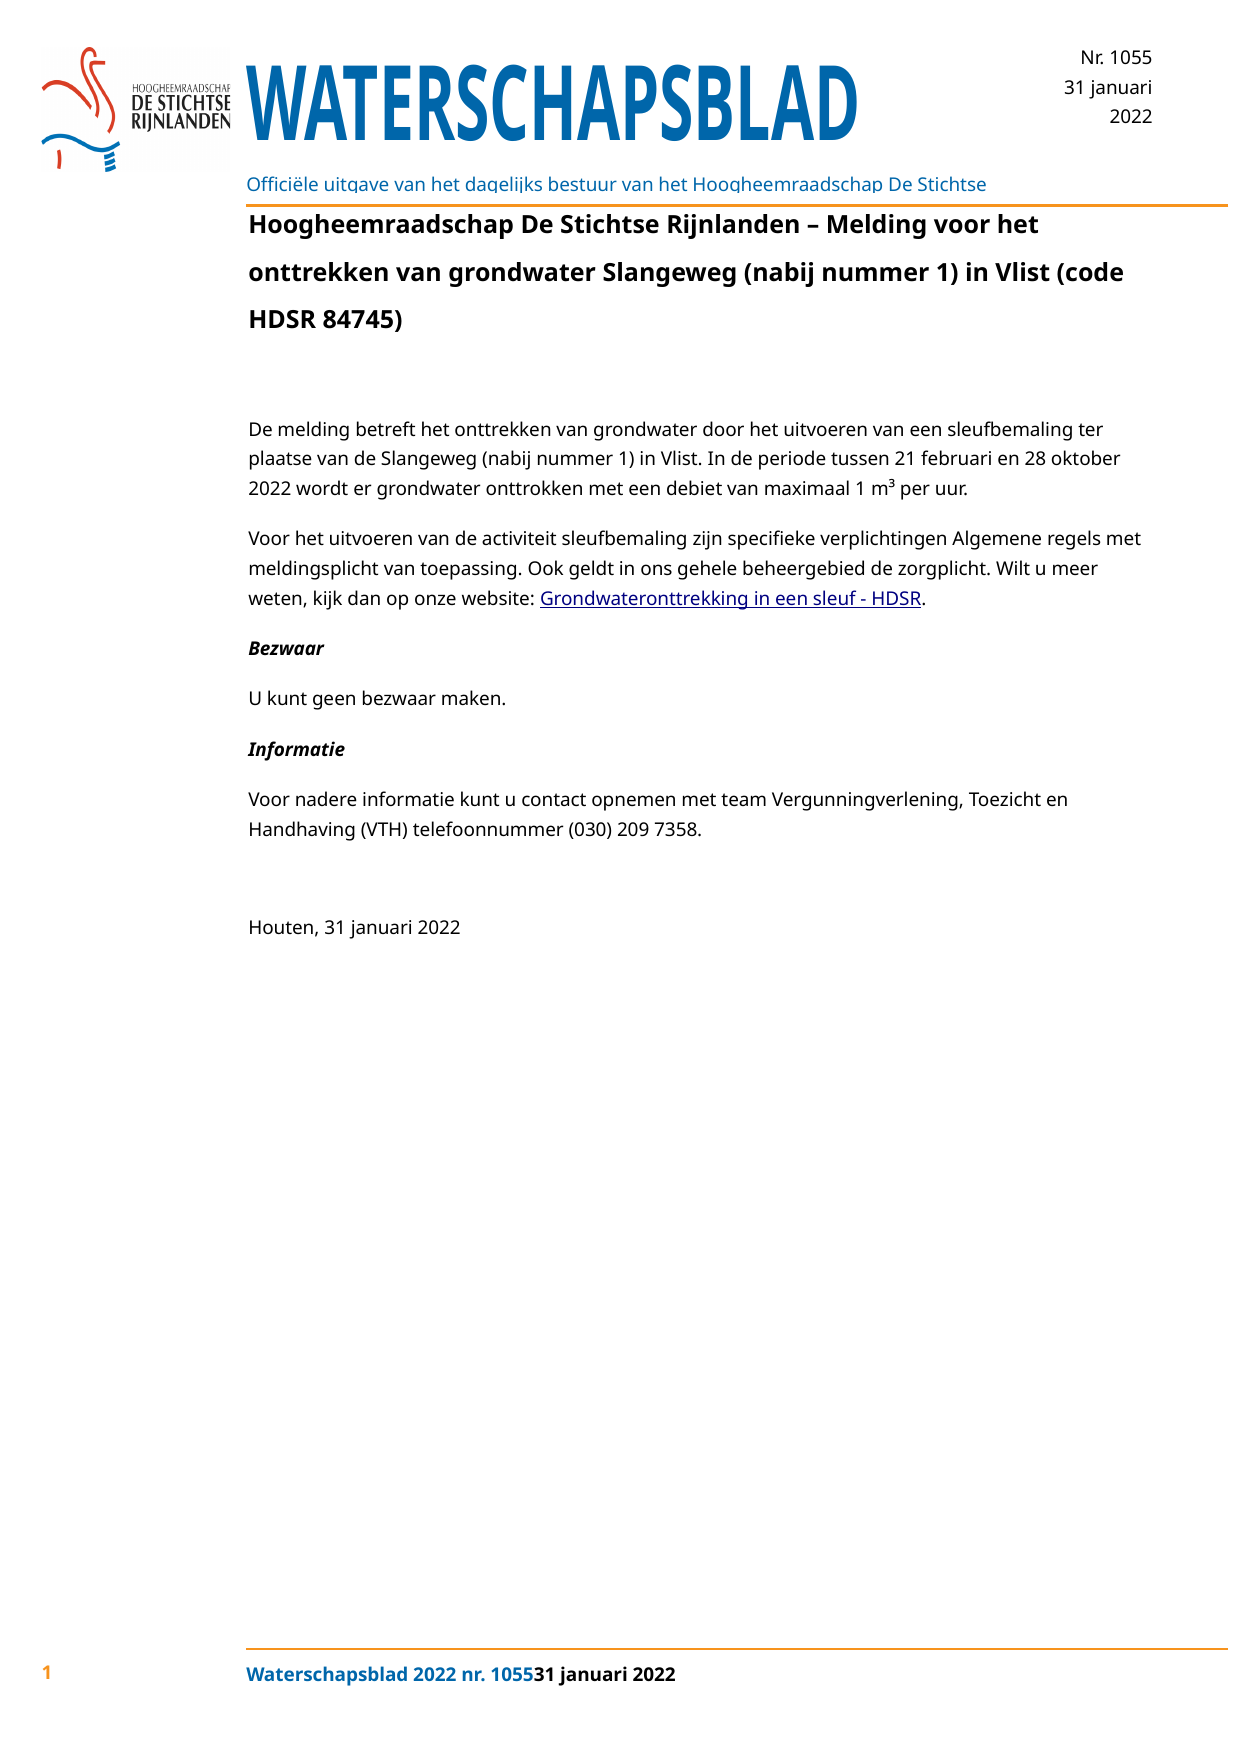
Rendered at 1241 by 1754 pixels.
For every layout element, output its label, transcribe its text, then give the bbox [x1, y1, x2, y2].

text Voor nadere informatie kunt u contact opnemen met team Vergunningverlening, Toezicht en Handhaving (VTH) telefoonnummer (030) 209 7358. [248, 786, 1152, 842]
text Hoogheemraadschap De Stichtse Rijnlanden – Melding voor het onttrekken van grondwater Slangeweg (nabij nummer 1) in Vlist (code HDSR 84745) [248, 207, 1152, 336]
text Voor het uitvoeren van de activiteit sleufbemaling zijn specifieke verplichtingen Algemene regels met meldingsplicht van toepassing. Ook geldt in ons gehele beheergebied de zorgplicht. Wilt u meer weten, kijk dan op onze website: Grondwateronttrekking in een sleuf - HDSR. [248, 526, 1152, 610]
text Bezwaar [248, 635, 1152, 661]
picture [41, 47, 231, 172]
text Houten, 31 januari 2022 [248, 914, 1152, 940]
text U kunt geen bezwaar maken. [248, 686, 1152, 711]
text Informatie [248, 736, 1152, 762]
text De melding betreft het onttrekken van grondwater door het uitvoeren van een sleufbemaling ter plaatse van de Slangeweg (nabij nummer 1) in Vlist. In de periode tussen 21 februari en 28 oktober 2022 wordt er grondwater onttrokken met een debiet van maximaal 1 m³ per uur. [248, 416, 1152, 501]
